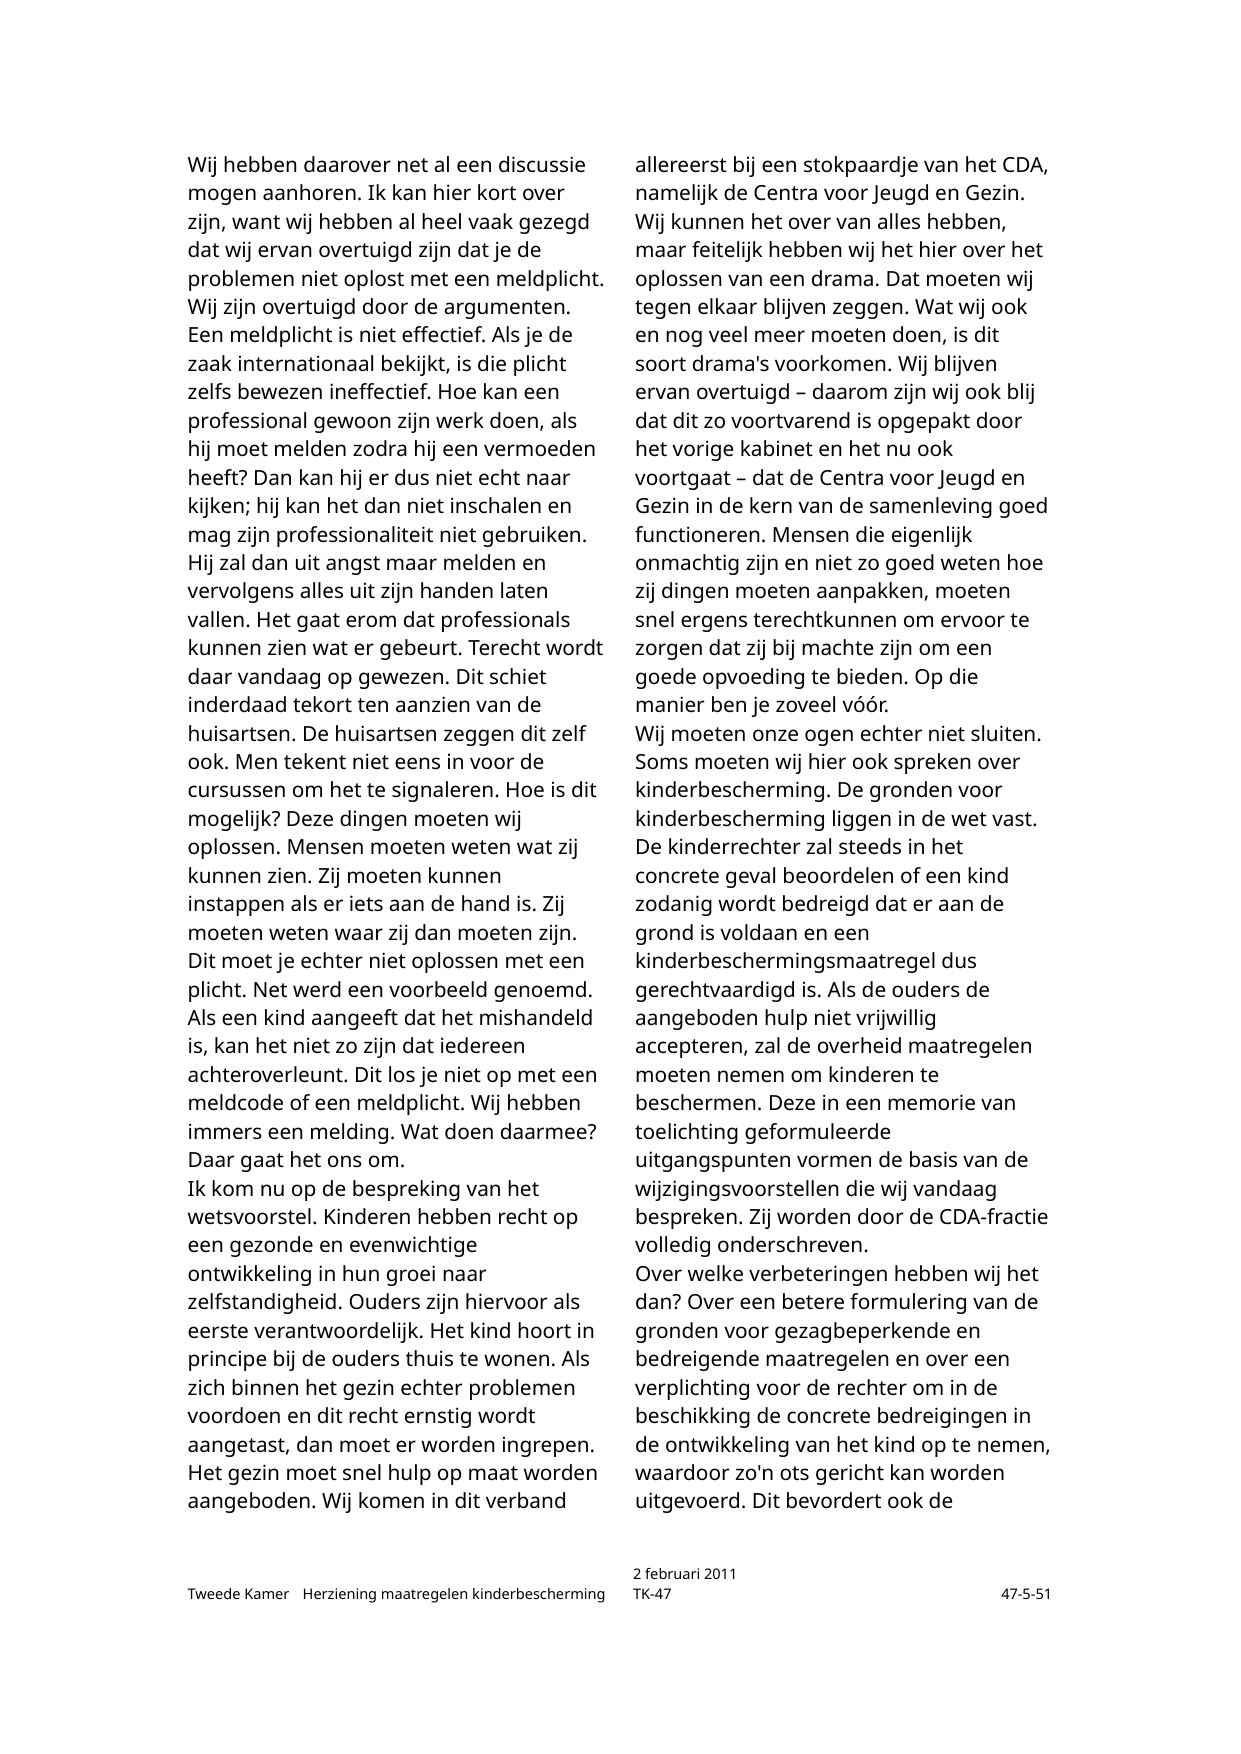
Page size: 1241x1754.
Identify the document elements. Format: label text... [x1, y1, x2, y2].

text Wij moeten onze ogen echter niet sluiten. Soms moeten wij hier ook spreken over kinderbescherming. De gronden voor kinderbescherming liggen in de wet vast. De kinderrechter zal steeds in het concrete geval beoordelen of een kind zodanig wordt bedreigd dat er aan de grond is voldaan en een kinderbeschermingsmaatregel dus gerechtvaardigd is. Als de ouders de aangeboden hulp niet vrijwillig accepteren, zal de overheid maatregelen moeten nemen om kinderen te beschermen. Deze in een memorie van toelichting geformuleerde uitgangspunten vormen de basis van de wijzigingsvoorstellen die wij vandaag bespreken. Zij worden door de CDA-fractie volledig onderschreven. [635, 719, 1053, 1259]
text Ik kom nu op de bespreking van het wetsvoorstel. Kinderen hebben recht op een gezonde en evenwichtige ontwikkeling in hun groei naar zelfstandigheid. Ouders zijn hiervoor als eerste verantwoordelijk. Het kind hoort in principe bij de ouders thuis te wonen. Als zich binnen het gezin echter problemen voordoen en dit recht ernstig wordt aangetast, dan moet er worden ingrepen. Het gezin moet snel hulp op maat worden aangeboden. Wij komen in dit verband [187, 1174, 605, 1515]
text Wij hebben daarover net al een discussie mogen aanhoren. Ik kan hier kort over zijn, want wij hebben al heel vaak gezegd dat wij ervan overtuigd zijn dat je de problemen niet oplost met een meldplicht. Wij zijn overtuigd door de argumenten. Een meldplicht is niet effectief. Als je de zaak internationaal bekijkt, is die plicht zelfs bewezen ineffectief. Hoe kan een professional gewoon zijn werk doen, als hij moet melden zodra hij een vermoeden heeft? Dan kan hij er dus niet echt naar kijken; hij kan het dan niet inschalen en mag zijn professionaliteit niet gebruiken. Hij zal dan uit angst maar melden en vervolgens alles uit zijn handen laten vallen. Het gaat erom dat professionals kunnen zien wat er gebeurt. Terecht wordt daar vandaag op gewezen. Dit schiet inderdaad tekort ten aanzien van de huisartsen. De huisartsen zeggen dit zelf ook. Men tekent niet eens in voor de cursussen om het te signaleren. Hoe is dit mogelijk? Deze dingen moeten wij oplossen. Mensen moeten weten wat zij kunnen zien. Zij moeten kunnen instappen als er iets aan de hand is. Zij moeten weten waar zij dan moeten zijn. Dit moet je echter niet oplossen met een plicht. Net werd een voorbeeld genoemd. Als een kind aangeeft dat het mishandeld is, kan het niet zo zijn dat iedereen achteroverleunt. Dit los je niet op met een meldcode of een meldplicht. Wij hebben immers een melding. Wat doen daarmee? Daar gaat het ons om. [187, 150, 605, 1174]
text Over welke verbeteringen hebben wij het dan? Over een betere formulering van de gronden voor gezagbeperkende en bedreigende maatregelen en over een verplichting voor de rechter om in de beschikking de concrete bedreigingen in de ontwikkeling van het kind op te nemen, waardoor zo'n ots gericht kan worden uitgevoerd. Dit bevordert ook de [635, 1259, 1053, 1515]
text allereerst bij een stokpaardje van het CDA, namelijk de Centra voor Jeugd en Gezin. Wij kunnen het over van alles hebben, maar feitelijk hebben wij het hier over het oplossen van een drama. Dat moeten wij tegen elkaar blijven zeggen. Wat wij ook en nog veel meer moeten doen, is dit soort drama's voorkomen. Wij blijven ervan overtuigd – daarom zijn wij ook blij dat dit zo voortvarend is opgepakt door het vorige kabinet en het nu ook voortgaat – dat de Centra voor Jeugd en Gezin in de kern van de samenleving goed functioneren. Mensen die eigenlijk onmachtig zijn en niet zo goed weten hoe zij dingen moeten aanpakken, moeten snel ergens terechtkunnen om ervoor te zorgen dat zij bij machte zijn om een goede opvoeding te bieden. Op die manier ben je zoveel vóór. [635, 150, 1053, 719]
